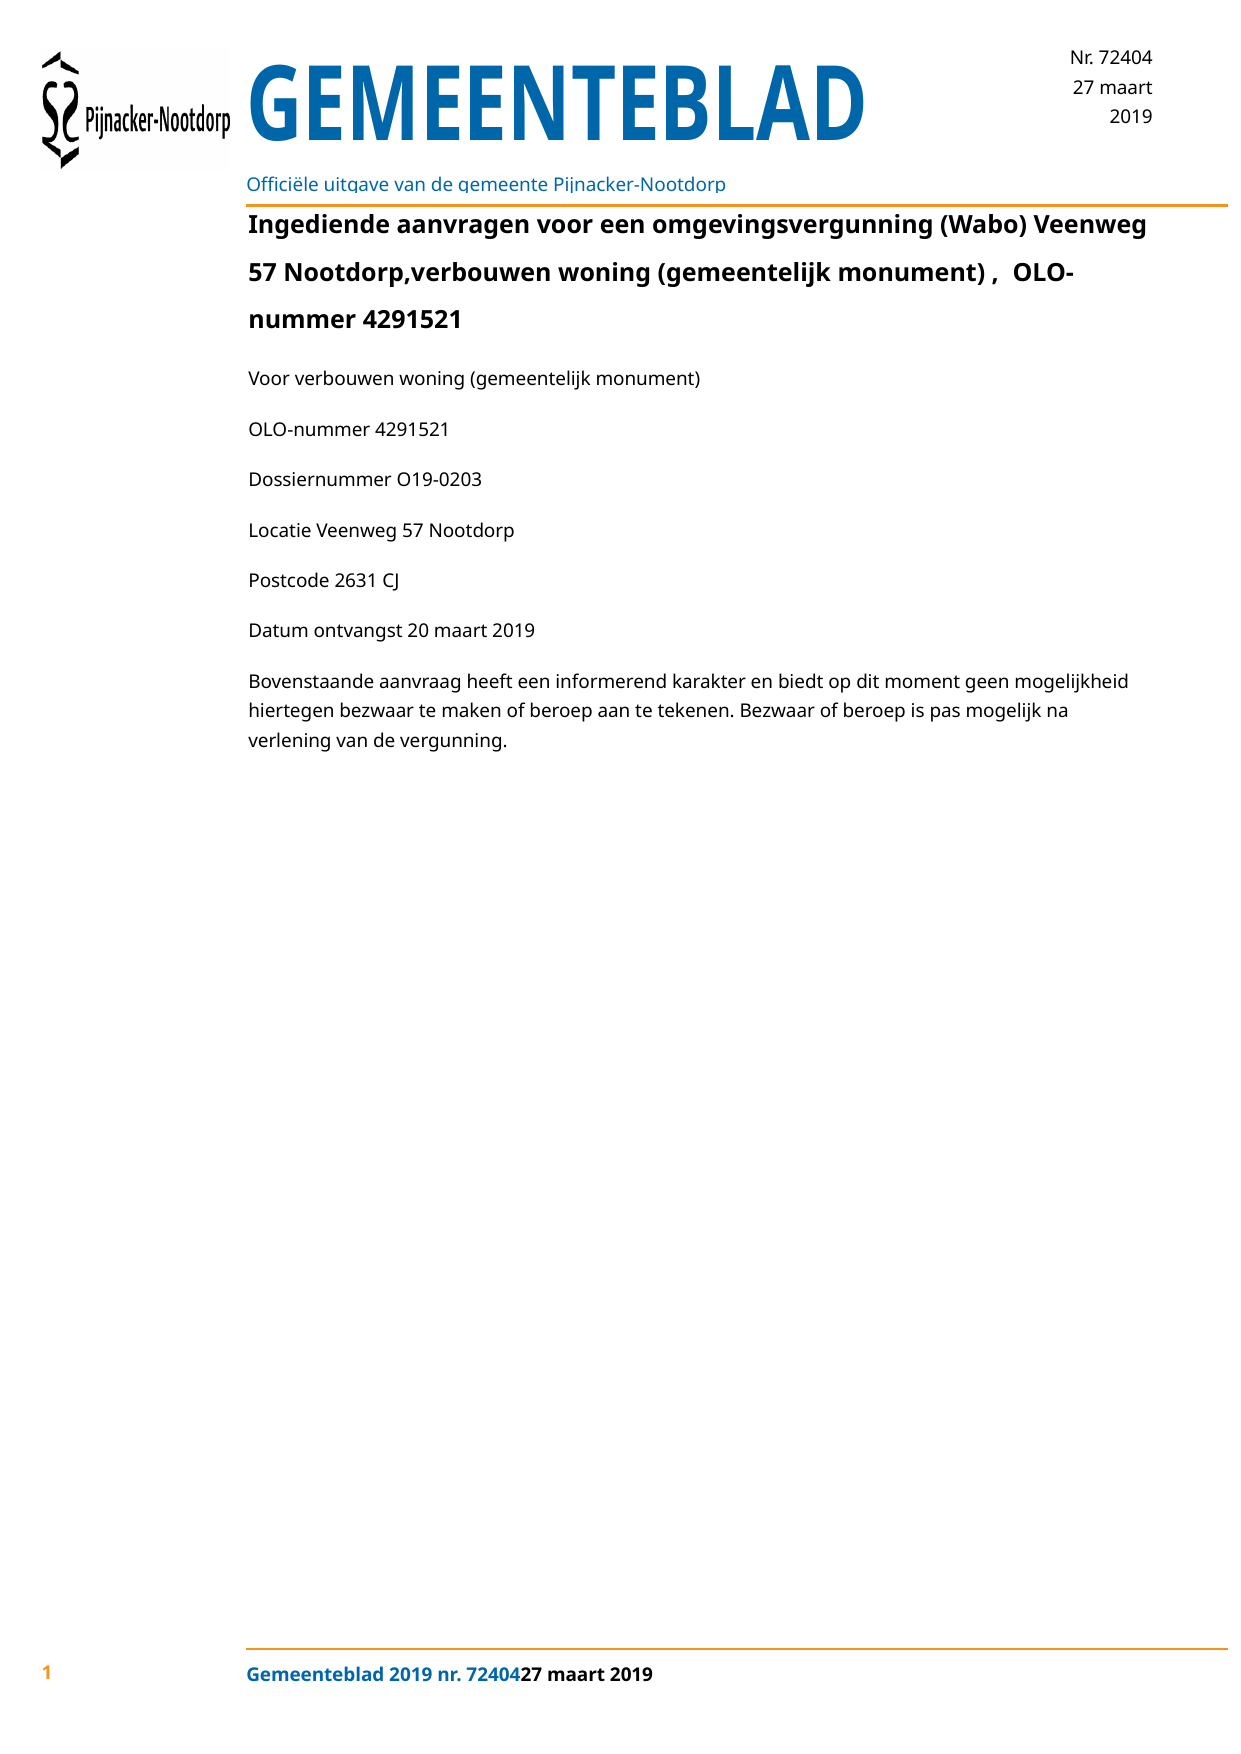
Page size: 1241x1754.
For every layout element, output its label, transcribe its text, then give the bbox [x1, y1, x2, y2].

text Dossiernummer O19-0203 [248, 466, 1152, 492]
text Ingediende aanvragen voor een omgevingsvergunning (Wabo) Veenweg 57 Nootdorp,verbouwen woning (gemeentelijk monument) , OLO-nummer 4291521 [248, 207, 1152, 336]
text Locatie Veenweg 57 Nootdorp [248, 517, 1152, 542]
text Voor verbouwen woning (gemeentelijk monument) [248, 366, 1152, 391]
text Postcode 2631 CJ [248, 567, 1152, 593]
text Datum ontvangst 20 maart 2019 [248, 618, 1152, 643]
text OLO-nummer 4291521 [248, 416, 1152, 442]
picture [41, 47, 231, 172]
text Bovenstaande aanvraag heeft een informerend karakter en biedt op dit moment geen mogelijkheid hiertegen bezwaar te maken of beroep aan te tekenen. Bezwaar of beroep is pas mogelijk na verlening van de vergunning. [248, 668, 1152, 753]
